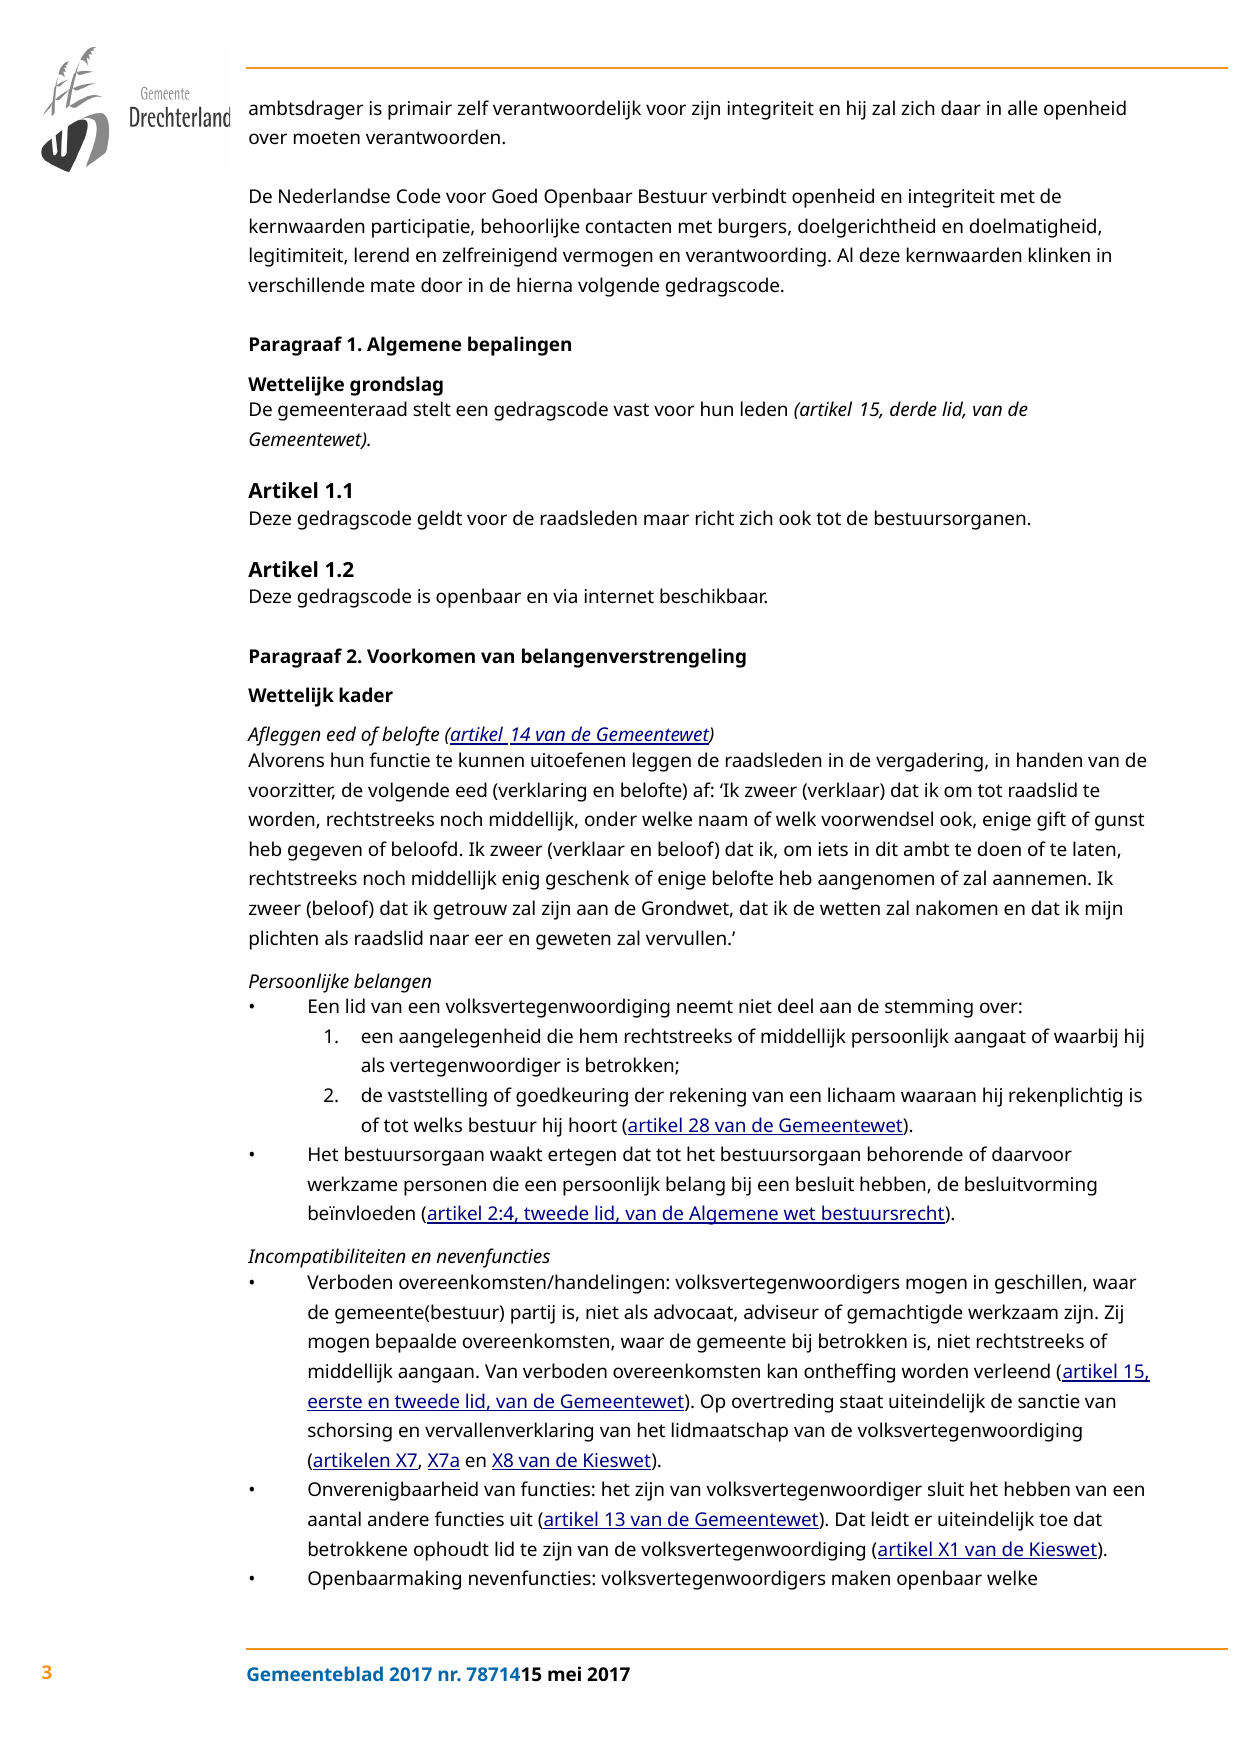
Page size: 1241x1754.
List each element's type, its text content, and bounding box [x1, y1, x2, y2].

list Verboden overeenkomsten/handelingen: volksvertegenwoordigers mogen in geschillen, waar de gemeente(bestuur) partij is, niet als advocaat, adviseur of gemachtigde werkzaam zijn. Zij mogen bepaalde overeenkomsten, waar de gemeente bij betrokken is, niet rechtstreeks of middellijk aangaan. Van verboden overeenkomsten kan ontheffing worden verleend (artikel 15, eerste en tweede lid, van de Gemeentewet). Op overtreding staat uiteindelijk de sanctie van schorsing en vervallenverklaring van het lidmaatschap van de volksvertegenwoordiging (artikelen X7, X7a en X8 van de Kieswet). [248, 1269, 1152, 1473]
text De gemeenteraad stelt een gedragscode vast voor hun leden (artikel 15, derde lid, van de Gemeentewet). [248, 396, 1152, 452]
text De Nederlandse Code voor Goed Openbaar Bestuur verbindt openheid en integriteit met de kernwaarden participatie, behoorlijke contacten met burgers, doelgerichtheid en doelmatigheid, legitimiteit, lerend en zelfreinigend vermogen en verantwoording. Al deze kernwaarden klinken in verschillende mate door in de hierna volgende gedragscode. [248, 183, 1152, 298]
text Paragraaf 1. Algemene bepalingen [248, 331, 1152, 357]
text Deze gedragscode geldt voor de raadsleden maar richt zich ook tot de bestuursorganen. [248, 505, 1152, 531]
list Een lid van een volksvertegenwoordiging neemt niet deel aan de stemming over: [248, 993, 1152, 1019]
list een aangelegenheid die hem rechtstreeks of middellijk persoonlijk aangaat of waarbij hij als vertegenwoordiger is betrokken; [323, 1023, 1152, 1078]
text Artikel 1.2 [248, 555, 1152, 584]
text Afleggen eed of belofte (artikel 14 van de Gemeentewet) [248, 721, 1152, 747]
text Alvorens hun functie te kunnen uitoefenen leggen de raadsleden in de vergadering, in handen van de voorzitter, de volgende eed (verklaring en belofte) af: ‘Ik zweer (verklaar) dat ik om tot raadslid te worden, rechtstreeks noch middellijk, onder welke naam of welk voorwendsel ook, enige gift of gunst heb gegeven of beloofd. Ik zweer (verklaar en beloof) dat ik, om iets in dit ambt te doen of te laten, rechtstreeks noch middellijk enig geschenk of enige belofte heb aangenomen of zal aannemen. Ik zweer (beloof) dat ik getrouw zal zijn aan de Grondwet, dat ik de wetten zal nakomen en dat ik mijn plichten als raadslid naar eer en geweten zal vervullen.’ [248, 747, 1152, 950]
text Wettelijk kader [248, 682, 1152, 708]
list de vaststelling of goedkeuring der rekening van een lichaam waaraan hij rekenplichtig is of tot welks bestuur hij hoort (artikel 28 van de Gemeentewet). [323, 1082, 1152, 1138]
list Het bestuursorgaan waakt ertegen dat tot het bestuursorgaan behorende of daarvoor werkzame personen die een persoonlijk belang bij een besluit hebben, de besluitvorming beïnvloeden (artikel 2:4, tweede lid, van de Algemene wet bestuursrecht). [248, 1141, 1152, 1226]
list Openbaarmaking nevenfuncties: volksvertegenwoordigers maken openbaar welke [248, 1565, 1152, 1591]
text ambtsdrager is primair zelf verantwoordelijk voor zijn integriteit en hij zal zich daar in alle openheid over moeten verantwoorden. [248, 95, 1152, 150]
text Deze gedragscode is openbaar en via internet beschikbaar. [248, 584, 1152, 609]
text Persoonlijke belangen [248, 968, 1152, 993]
text Incompatibiliteiten en nevenfuncties [248, 1244, 1152, 1269]
list Onverenigbaarheid van functies: het zijn van volksvertegenwoordiger sluit het hebben van een aantal andere functies uit (artikel 13 van de Gemeentewet). Dat leidt er uiteindelijk toe dat betrokkene ophoudt lid te zijn van de volksvertegenwoordiging (artikel X1 van de Kieswet). [248, 1477, 1152, 1561]
text Artikel 1.1 [248, 476, 1152, 505]
text Paragraaf 2. Voorkomen van belangenverstrengeling [248, 643, 1152, 669]
picture [41, 47, 231, 172]
text Wettelijke grondslag [248, 371, 1152, 396]
